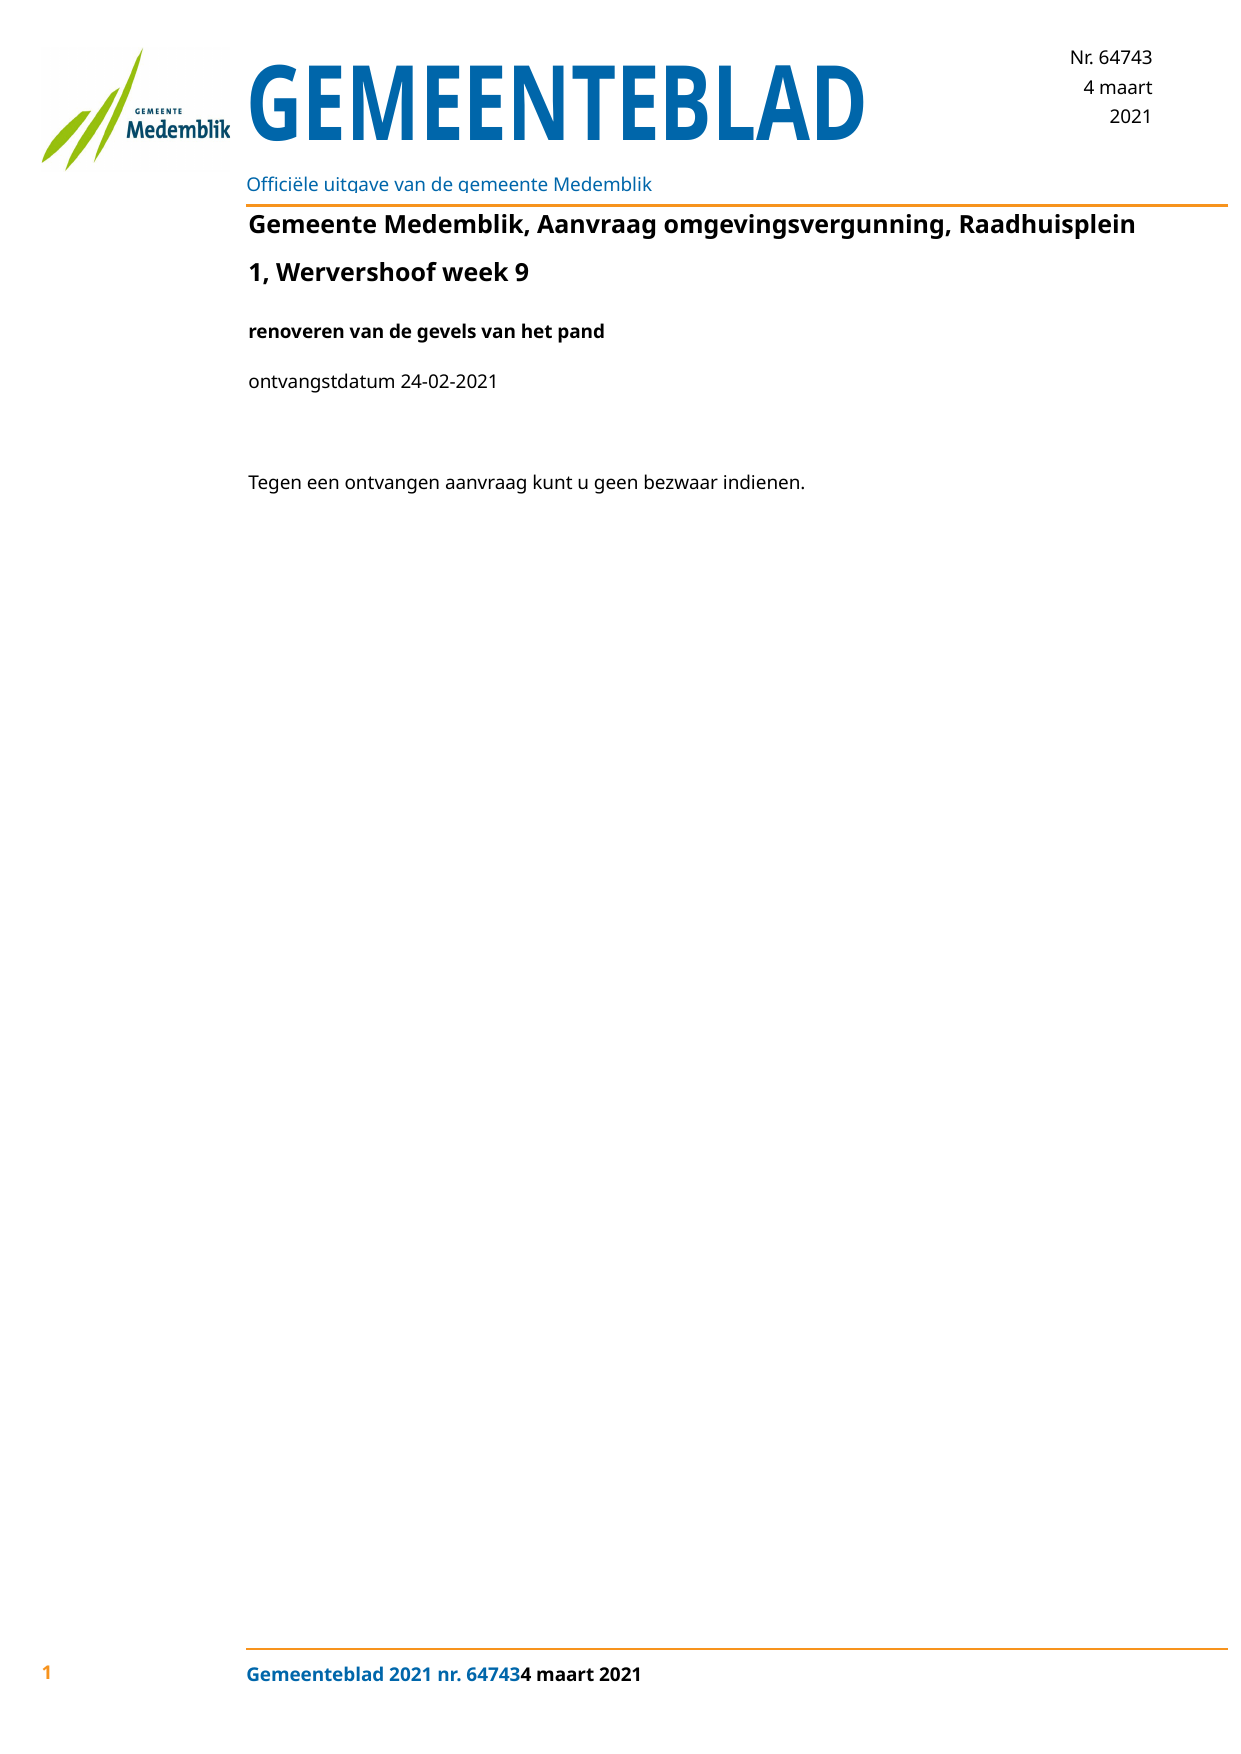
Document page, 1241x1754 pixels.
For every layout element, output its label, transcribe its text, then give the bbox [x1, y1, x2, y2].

picture [41, 47, 231, 172]
text ontvangstdatum 24-02-2021 [248, 368, 1152, 394]
text Gemeente Medemblik, Aanvraag omgevingsvergunning, Raadhuisplein 1, Wervershoof week 9 [248, 207, 1152, 288]
text Tegen een ontvangen aanvraag kunt u geen bezwaar indienen. [248, 469, 1152, 495]
text renoveren van de gevels van het pand [248, 318, 1152, 344]
